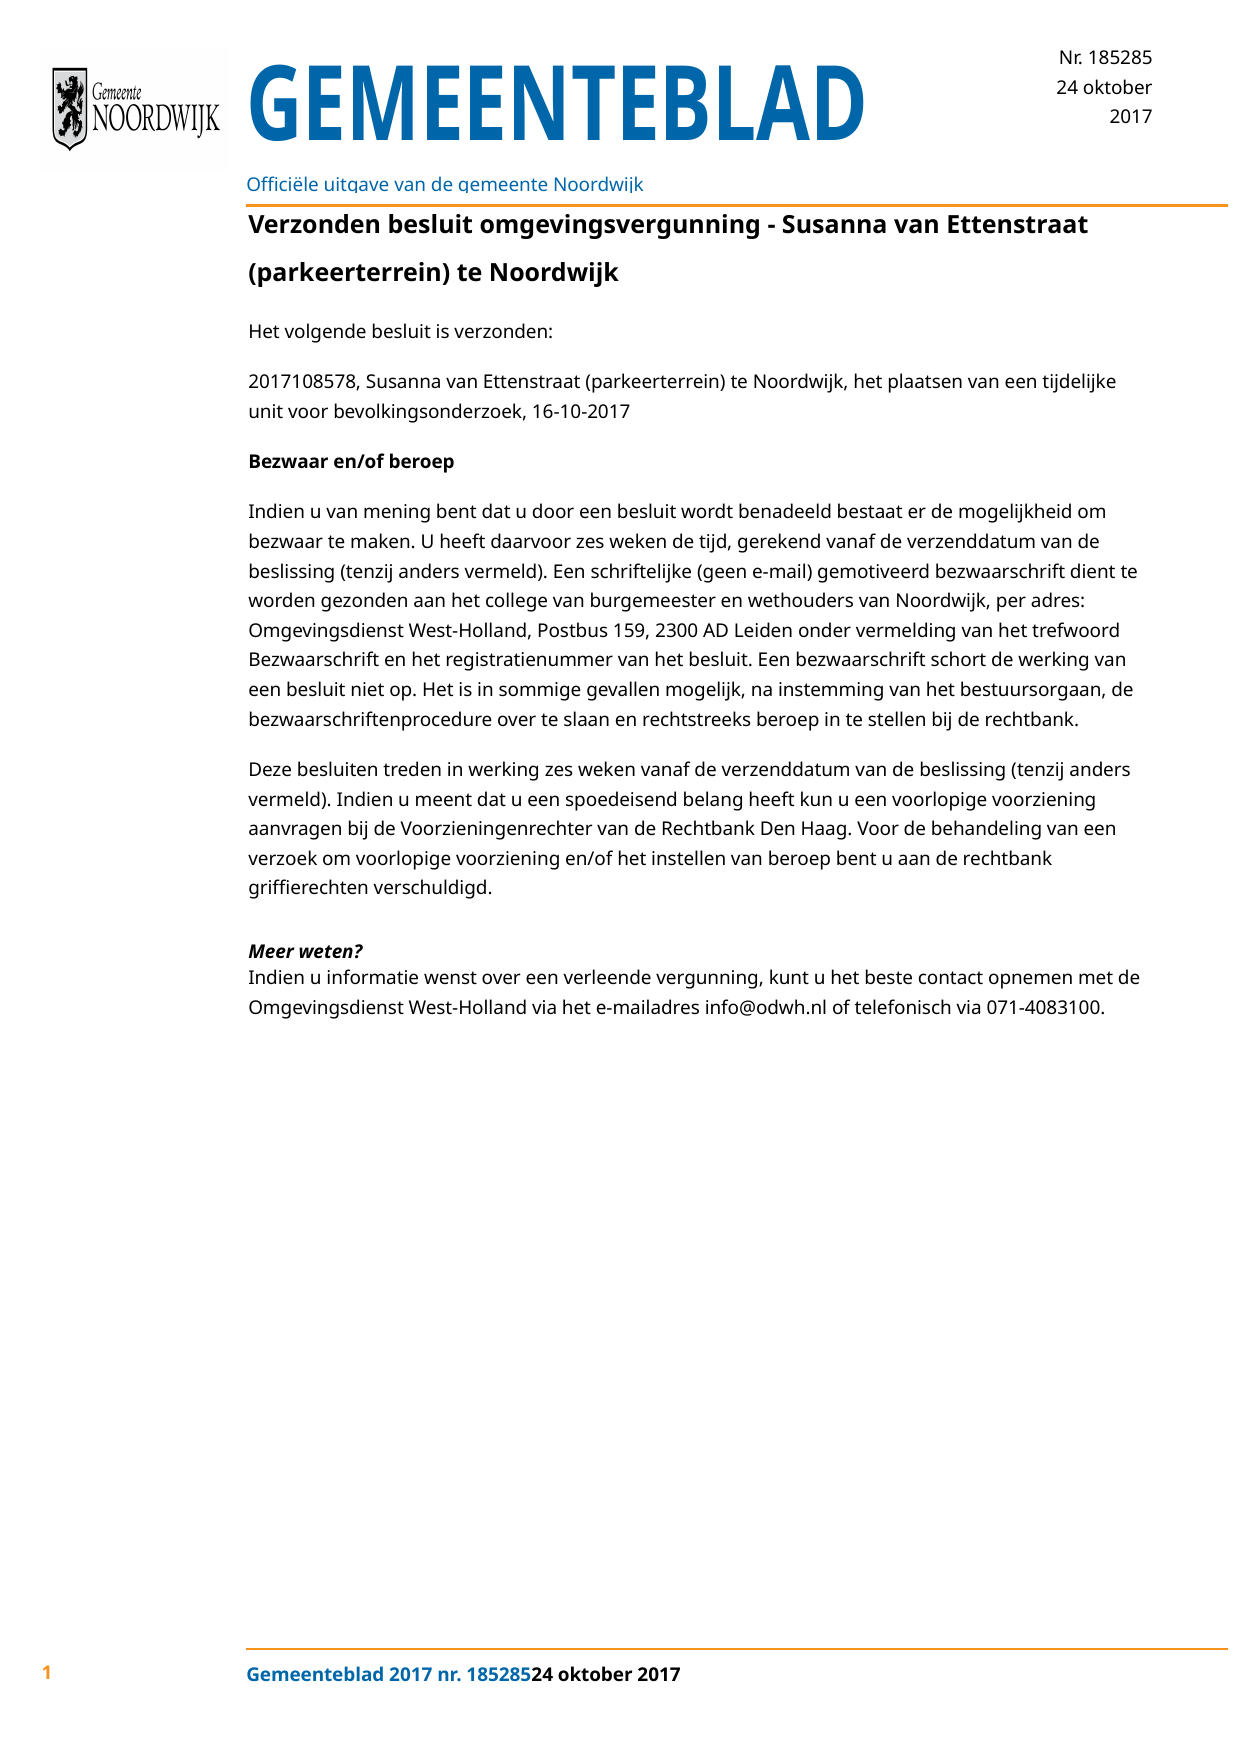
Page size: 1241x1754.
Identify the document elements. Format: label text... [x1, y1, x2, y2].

text Het volgende besluit is verzonden: [248, 318, 1152, 344]
picture [41, 47, 231, 172]
text Deze besluiten treden in werking zes weken vanaf de verzenddatum van de beslissing (tenzij anders vermeld). Indien u meent dat u een spoedeisend belang heeft kun u een voorlopige voorziening aanvragen bij de Voorzieningenrechter van de Rechtbank Den Haag. Voor de behandeling van een verzoek om voorlopige voorziening en/of het instellen van beroep bent u aan de rechtbank griffierechten verschuldigd. [248, 756, 1152, 900]
text Indien u informatie wenst over een verleende vergunning, kunt u het beste contact opnemen met de Omgevingsdienst West-Holland via het e-mailadres info@odwh.nl of telefonisch via 071-4083100. [248, 964, 1152, 1019]
text 2017108578, Susanna van Ettenstraat (parkeerterrein) te Noordwijk, het plaatsen van een tijdelijke unit voor bevolkingsonderzoek, 16-10-2017 [248, 368, 1152, 424]
text Meer weten? [248, 938, 1152, 964]
text Verzonden besluit omgevingsvergunning - Susanna van Ettenstraat (parkeerterrein) te Noordwijk [248, 207, 1152, 288]
text Bezwaar en/of beroep [248, 448, 1152, 474]
text Indien u van mening bent dat u door een besluit wordt benadeeld bestaat er de mogelijkheid om bezwaar te maken. U heeft daarvoor zes weken de tijd, gerekend vanaf de verzenddatum van de beslissing (tenzij anders vermeld). Een schriftelijke (geen e-mail) gemotiveerd bezwaarschrift dient te worden gezonden aan het college van burgemeester en wethouders van Noordwijk, per adres: Omgevingsdienst West-Holland, Postbus 159, 2300 AD Leiden onder vermelding van het trefwoord Bezwaarschrift en het registratienummer van het besluit. Een bezwaarschrift schort de werking van een besluit niet op. Het is in sommige gevallen mogelijk, na instemming van het bestuursorgaan, de bezwaarschriftenprocedure over te slaan en rechtstreeks beroep in te stellen bij de rechtbank. [248, 499, 1152, 732]
